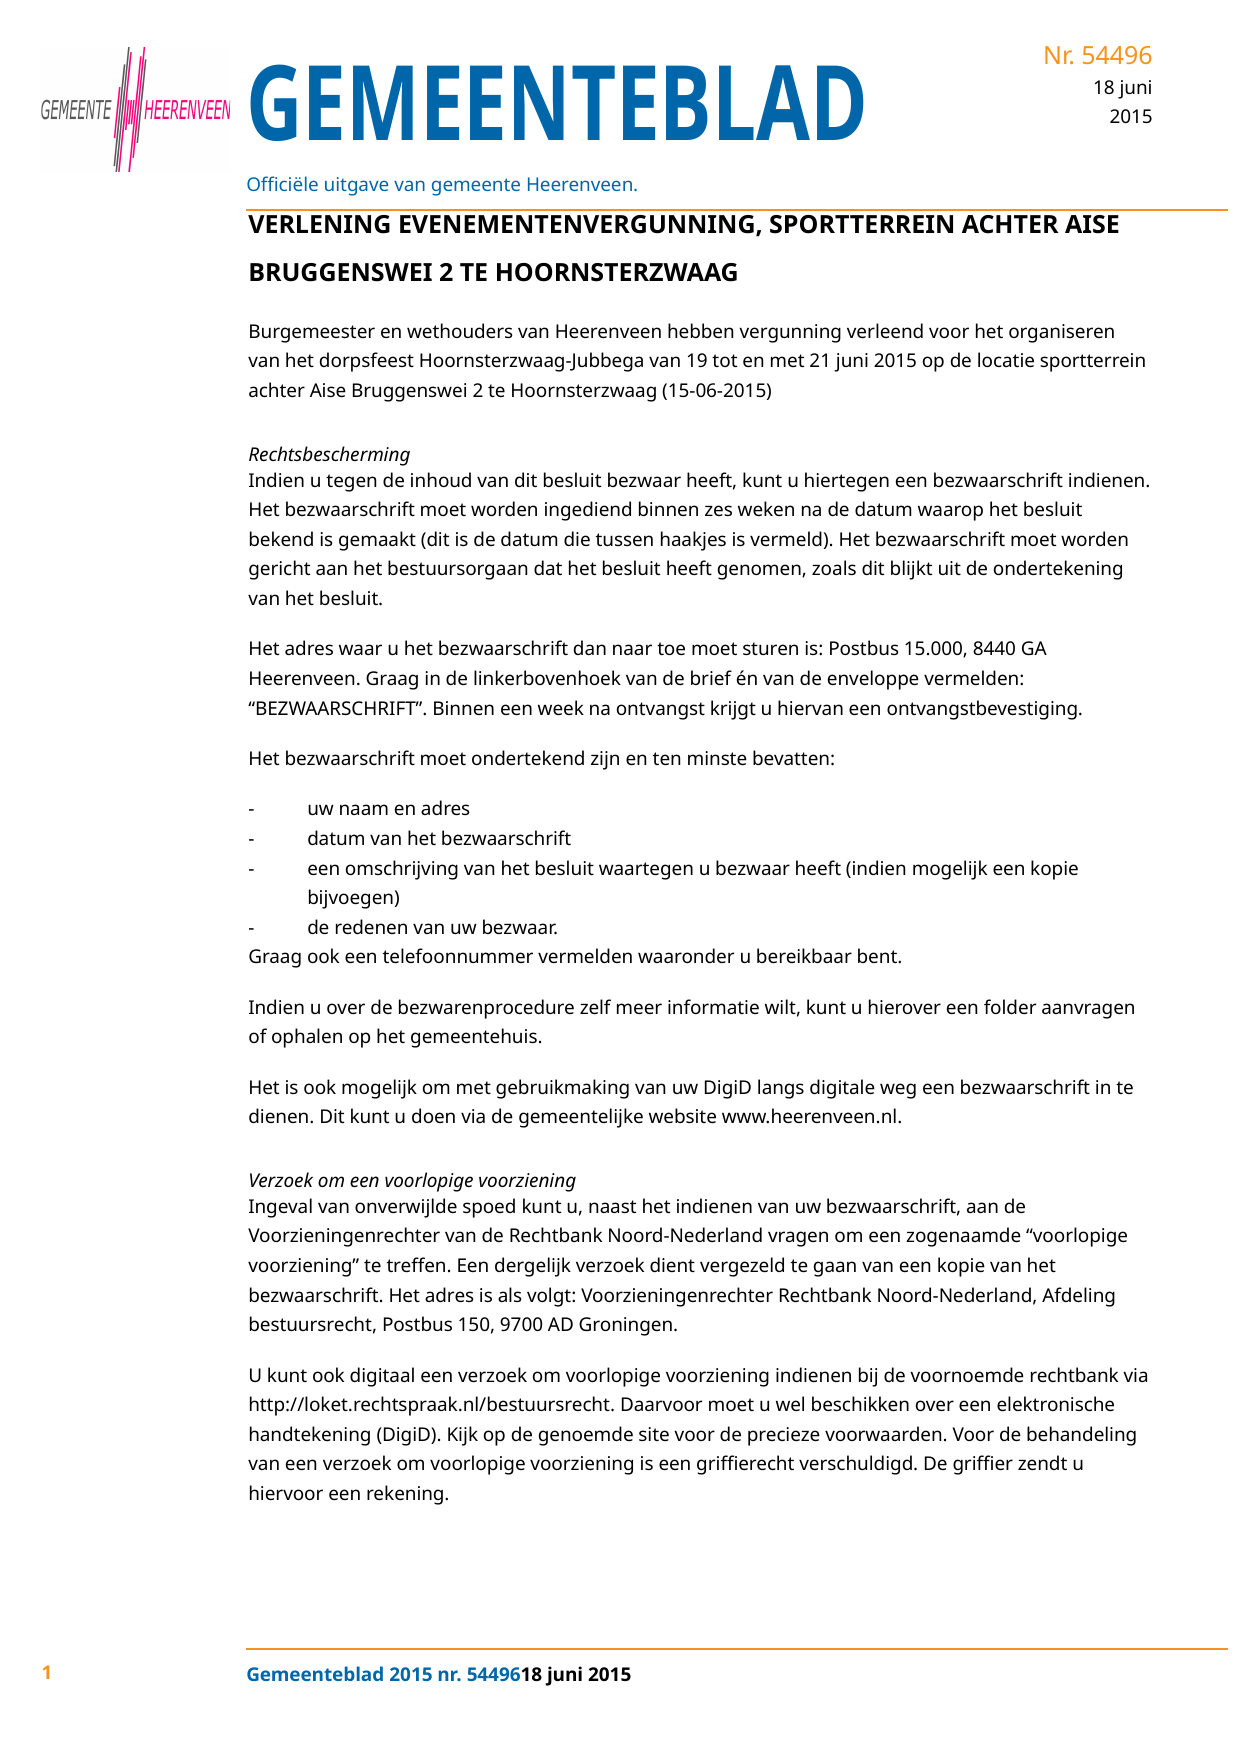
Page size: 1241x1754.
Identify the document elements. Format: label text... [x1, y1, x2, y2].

text Rechtsbescherming [248, 441, 1152, 467]
text Indien u tegen de inhoud van dit besluit bezwaar heeft, kunt u hiertegen een bezwaarschrift indienen. Het bezwaarschrift moet worden ingediend binnen zes weken na de datum waarop het besluit bekend is gemaakt (dit is de datum die tussen haakjes is vermeld). Het bezwaarschrift moet worden gericht aan het bestuursorgaan dat het besluit heeft genomen, zoals dit blijkt uit de ondertekening van het besluit. [248, 467, 1152, 611]
text Indien u over de bezwarenprocedure zelf meer informatie wilt, kunt u hierover een folder aanvragen of ophalen op het gemeentehuis. [248, 994, 1152, 1049]
picture [41, 47, 231, 172]
list de redenen van uw bezwaar. [248, 914, 1152, 939]
text Het adres waar u het bezwaarschrift dan naar toe moet sturen is: Postbus 15.000, 8440 GA Heerenveen. Graag in de linkerbovenhoek van de brief én van de enveloppe vermelden: “BEZWAARSCHRIFT”. Binnen een week na ontvangst krijgt u hiervan een ontvangstbevestiging. [248, 636, 1152, 720]
text U kunt ook digitaal een verzoek om voorlopige voorziening indienen bij de voornoemde rechtbank via http://loket.rechtspraak.nl/bestuursrecht. Daarvoor moet u wel beschikken over een elektronische handtekening (DigiD). Kijk op de genoemde site voor de precieze voorwaarden. Voor de behandeling van een verzoek om voorlopige voorziening is een griffierecht verschuldigd. De griffier zendt u hiervoor een rekening. [248, 1362, 1152, 1506]
list een omschrijving van het besluit waartegen u bezwaar heeft (indien mogelijk een kopie bijvoegen) [248, 855, 1152, 910]
list uw naam en adres [248, 796, 1152, 821]
text Graag ook een telefoonnummer vermelden waaronder u bereikbaar bent. [248, 943, 1152, 969]
text Het is ook mogelijk om met gebruikmaking van uw DigiD langs digitale weg een bezwaarschrift in te dienen. Dit kunt u doen via de gemeentelijke website www.heerenveen.nl. [248, 1074, 1152, 1129]
text Het bezwaarschrift moet ondertekend zijn en ten minste bevatten: [248, 745, 1152, 771]
text Burgemeester en wethouders van Heerenveen hebben vergunning verleend voor het organiseren van het dorpsfeest Hoornsterzwaag-Jubbega van 19 tot en met 21 juni 2015 op de locatie sportterrein achter Aise Bruggenswei 2 te Hoornsterzwaag (15-06-2015) [248, 318, 1152, 403]
text Ingeval van onverwijlde spoed kunt u, naast het indienen van uw bezwaarschrift, aan de Voorzieningenrechter van de Rechtbank Noord-Nederland vragen om een zogenaamde “voorlopige voorziening” te treffen. Een dergelijk verzoek dient vergezeld te gaan van een kopie van het bezwaarschrift. Het adres is als volgt: Voorzieningenrechter Rechtbank Noord-Nederland, Afdeling bestuursrecht, Postbus 150, 9700 AD Groningen. [248, 1193, 1152, 1337]
list datum van het bezwaarschrift [248, 825, 1152, 851]
text Verzoek om een voorlopige voorziening [248, 1167, 1152, 1193]
text VERLENING EVENEMENTENVERGUNNING, SPORTTERREIN ACHTER AISE BRUGGENSWEI 2 TE HOORNSTERZWAAG [248, 211, 1152, 288]
